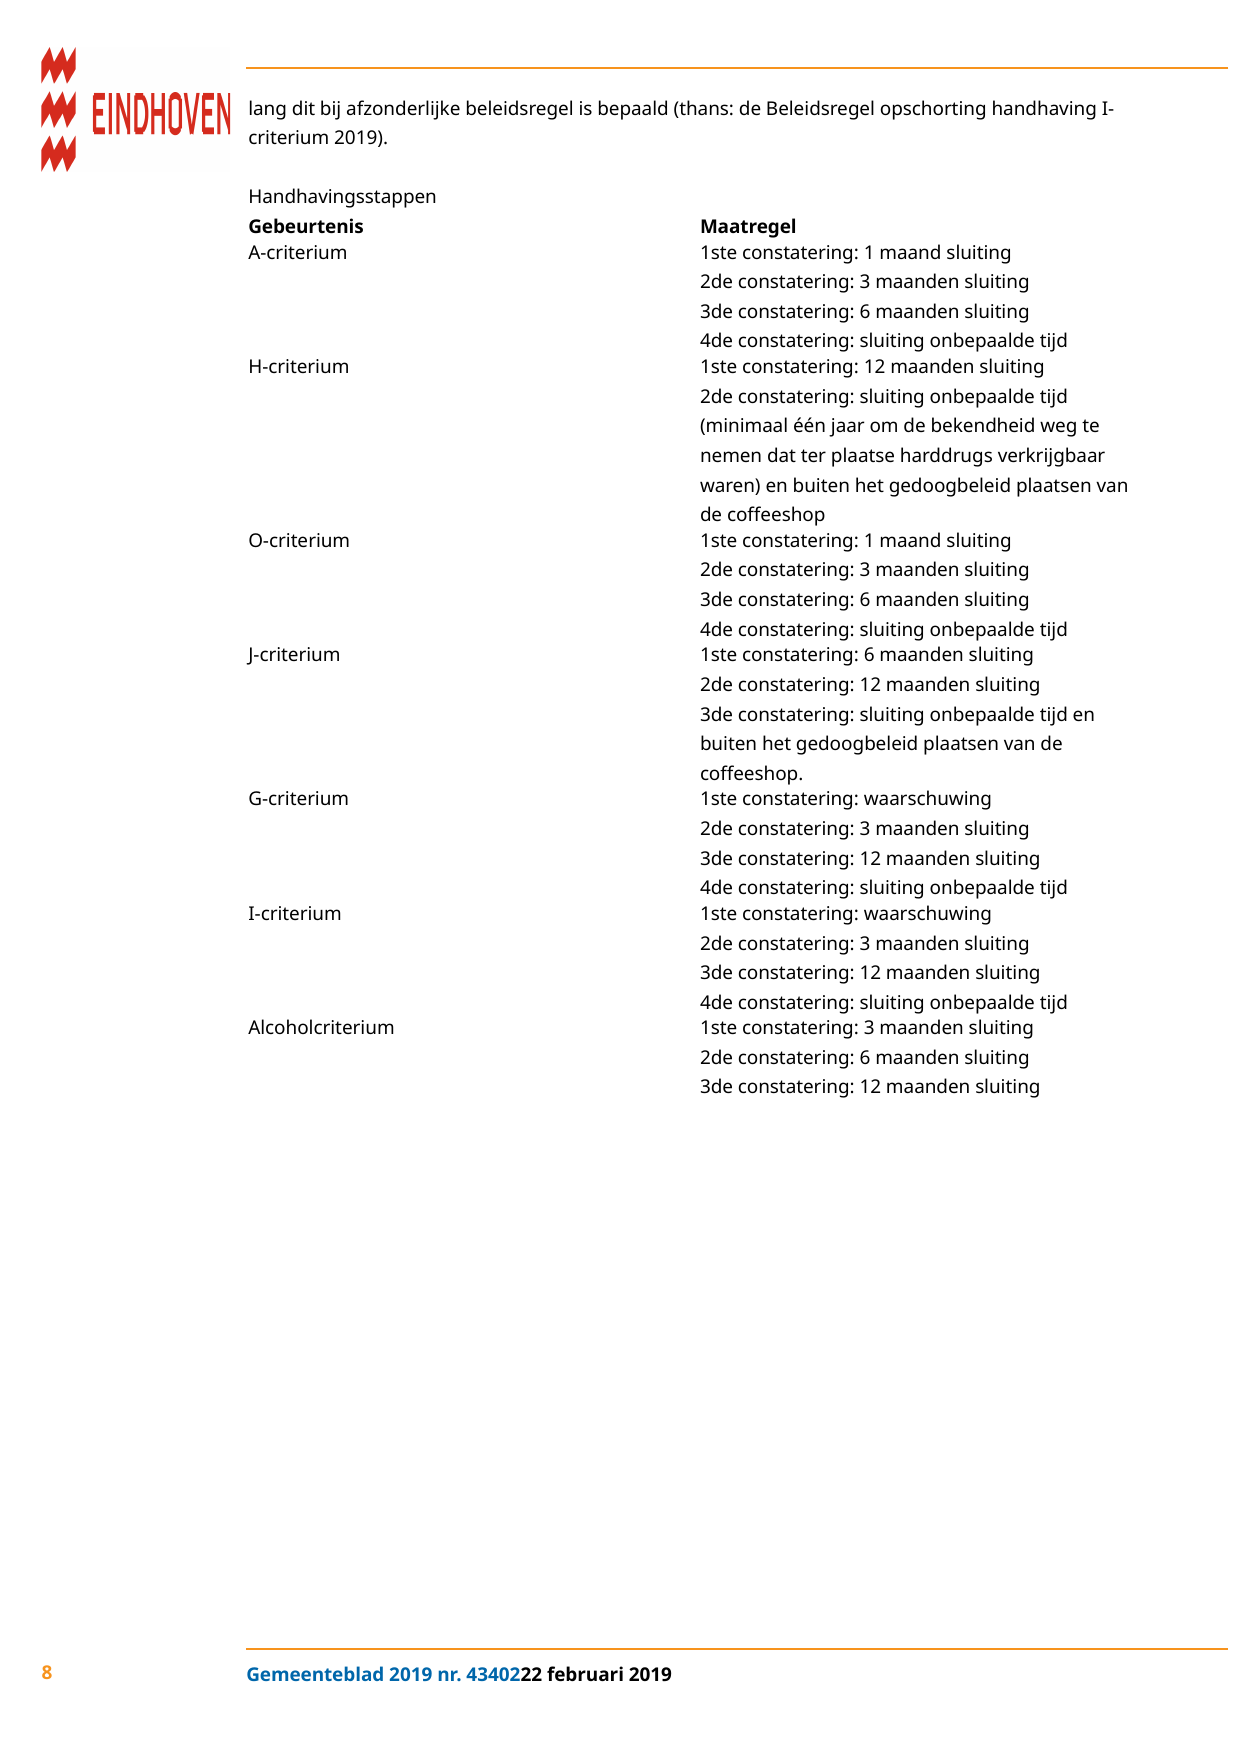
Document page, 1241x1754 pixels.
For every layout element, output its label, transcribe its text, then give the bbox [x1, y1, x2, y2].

table_cell 1ste constatering: 1 maand sluiting 2de constatering: 3 maanden sluiting 3de constatering: 6 maanden sluiting 4de constatering: sluiting onbepaalde tijd [700, 527, 1152, 642]
text Handhavingsstappen [248, 183, 1152, 209]
table_cell 1ste constatering: 12 maanden sluiting 2de constatering: sluiting onbepaalde tijd (minimaal één jaar om de bekendheid weg te nemen dat ter plaatse harddrugs verkrijgbaar waren) en buiten het gedoogbeleid plaatsen van de coffeeshop [700, 354, 1152, 527]
table_header Gebeurtenis [248, 213, 700, 239]
table_cell I-criterium [248, 900, 700, 1014]
table_cell H-criterium [248, 354, 700, 527]
table_cell J-criterium [248, 642, 700, 786]
table_cell 1ste constatering: 1 maand sluiting 2de constatering: 3 maanden sluiting 3de constatering: 6 maanden sluiting 4de constatering: sluiting onbepaalde tijd [700, 239, 1152, 353]
table_cell 1ste constatering: 6 maanden sluiting 2de constatering: 12 maanden sluiting 3de constatering: sluiting onbepaalde tijd en buiten het gedoogbeleid plaatsen van de coffeeshop. [700, 642, 1152, 786]
picture [41, 47, 231, 172]
table_cell 1ste constatering: waarschuwing 2de constatering: 3 maanden sluiting 3de constatering: 12 maanden sluiting 4de constatering: sluiting onbepaalde tijd [700, 900, 1152, 1014]
table_cell G-criterium [248, 786, 700, 900]
text lang dit bij afzonderlijke beleidsregel is bepaald (thans: de Beleidsregel opschorting handhaving I-criterium 2019). [248, 95, 1152, 150]
table_cell A-criterium [248, 239, 700, 353]
table_cell Alcoholcriterium [248, 1015, 700, 1099]
table_cell 1ste constatering: waarschuwing 2de constatering: 3 maanden sluiting 3de constatering: 12 maanden sluiting 4de constatering: sluiting onbepaalde tijd [700, 786, 1152, 900]
table_cell 1ste constatering: 3 maanden sluiting 2de constatering: 6 maanden sluiting 3de constatering: 12 maanden sluiting [700, 1015, 1152, 1099]
table_header Maatregel [700, 213, 1152, 239]
table_cell O-criterium [248, 527, 700, 642]
